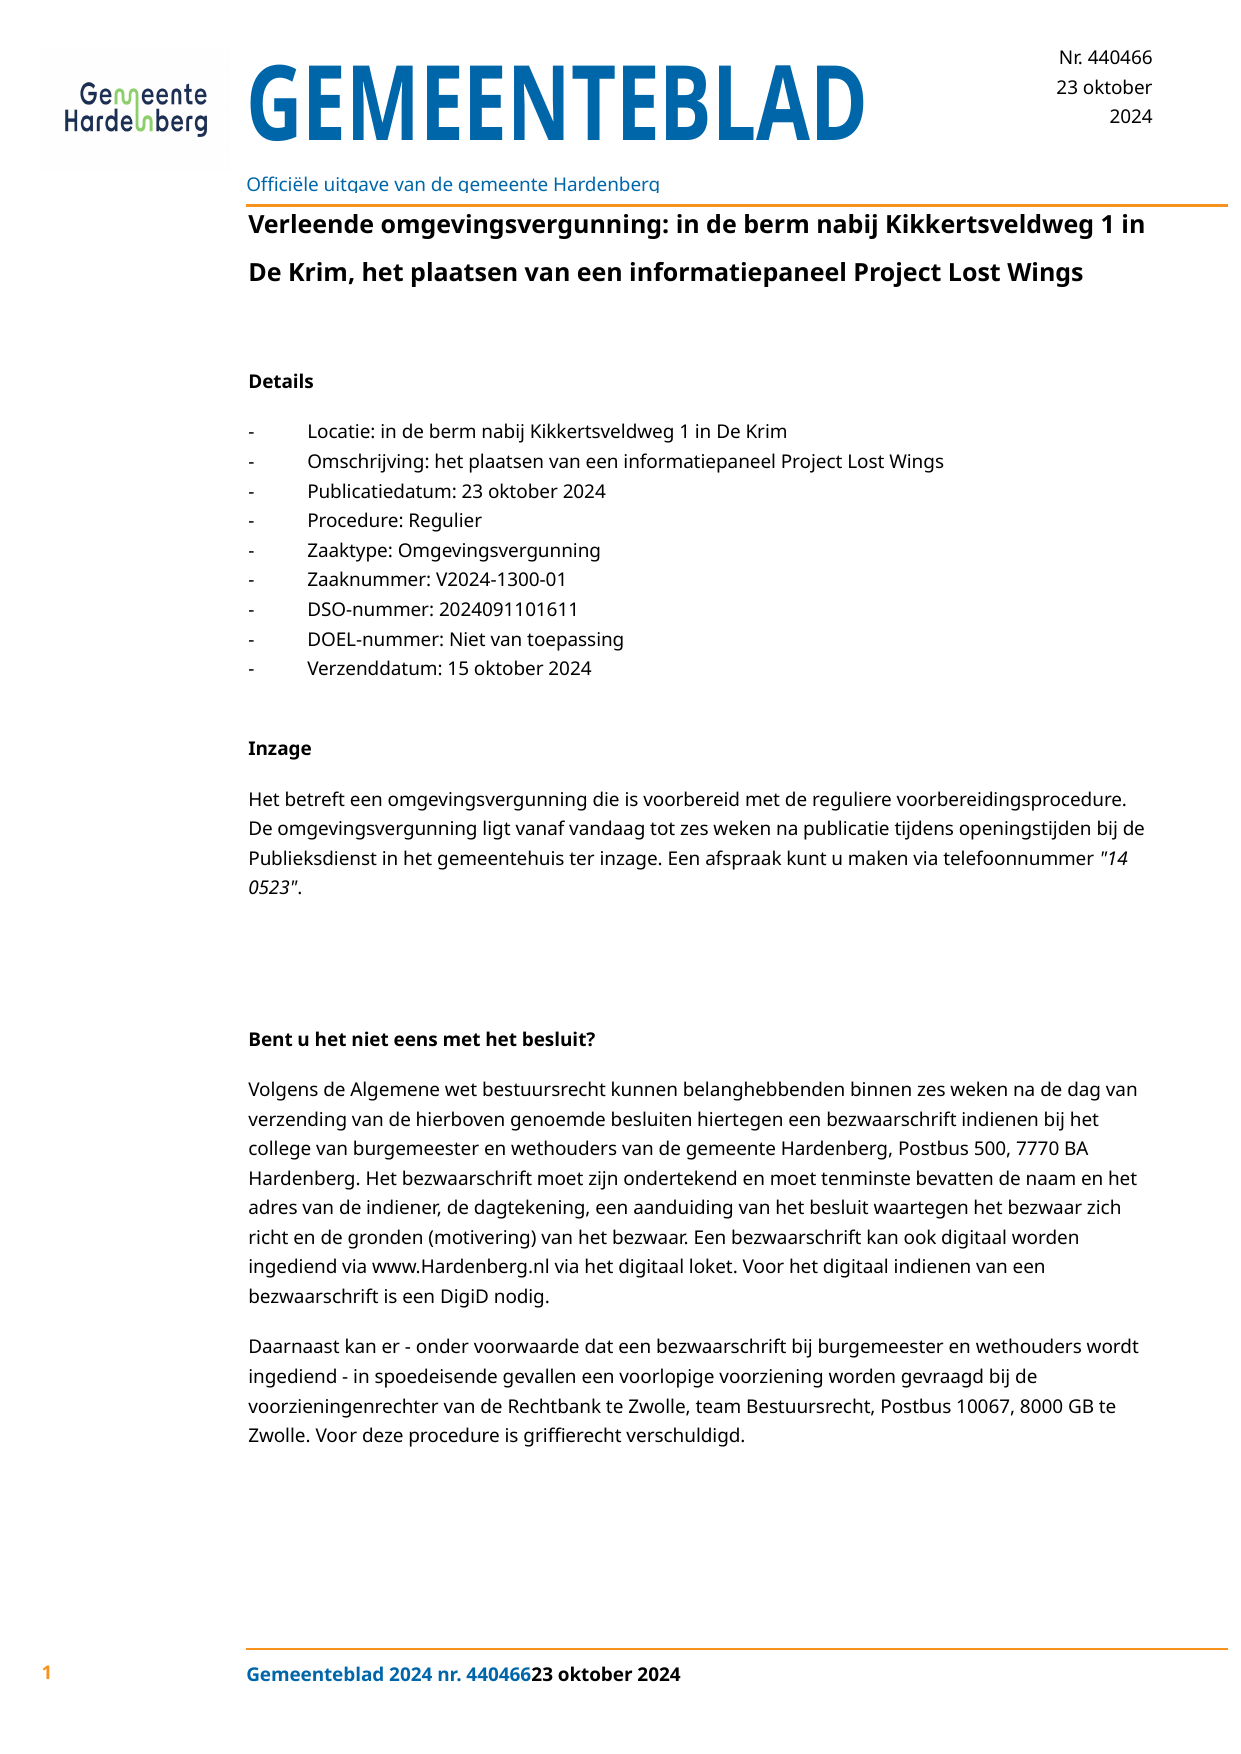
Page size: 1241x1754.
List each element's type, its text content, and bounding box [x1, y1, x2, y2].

list Zaaknummer: V2024-1300-01 [248, 567, 1152, 592]
text Volgens de Algemene wet bestuursrecht kunnen belanghebbenden binnen zes weken na de dag van verzending van de hierboven genoemde besluiten hiertegen een bezwaarschrift indienen bij het college van burgemeester en wethouders van de gemeente Hardenberg, Postbus 500, 7770 BA Hardenberg. Het bezwaarschrift moet zijn ondertekend en moet tenminste bevatten de naam en het adres van de indiener, de dagtekening, een aanduiding van het besluit waartegen het bezwaar zich richt en de gronden (motivering) van het bezwaar. Een bezwaarschrift kan ook digitaal worden ingediend via www.Hardenberg.nl via het digitaal loket. Voor het digitaal indienen van een bezwaarschrift is een DigiD nodig. [248, 1076, 1152, 1309]
list Verzenddatum: 15 oktober 2024 [248, 655, 1152, 681]
list Locatie: in de berm nabij Kikkertsveldweg 1 in De Krim [248, 419, 1152, 444]
text Het betreft een omgevingsvergunning die is voorbereid met de reguliere voorbereidingsprocedure. De omgevingsvergunning ligt vanaf vandaag tot zes weken na publicatie tijdens openingstijden bij de Publieksdienst in het gemeentehuis ter inzage. Een afspraak kunt u maken via telefoonnummer "14 0523". [248, 786, 1152, 900]
list Procedure: Regulier [248, 507, 1152, 533]
text Bent u het niet eens met het besluit? [248, 1026, 1152, 1052]
list Publicatiedatum: 23 oktober 2024 [248, 478, 1152, 504]
list DOEL-nummer: Niet van toepassing [248, 626, 1152, 652]
picture [41, 47, 231, 172]
text Verleende omgevingsvergunning: in de berm nabij Kikkertsveldweg 1 in De Krim, het plaatsen van een informatiepaneel Project Lost Wings [248, 207, 1152, 288]
list DSO-nummer: 2024091101611 [248, 596, 1152, 622]
text Inzage [248, 735, 1152, 761]
text Daarnaast kan er - onder voorwaarde dat een bezwaarschrift bij burgemeester en wethouders wordt ingediend - in spoedeisende gevallen een voorlopige voorziening worden gevraagd bij de voorzieningenrechter van de Rechtbank te Zwolle, team Bestuursrecht, Postbus 10067, 8000 GB te Zwolle. Voor deze procedure is griffierecht verschuldigd. [248, 1334, 1152, 1448]
list Omschrijving: het plaatsen van een informatiepaneel Project Lost Wings [248, 448, 1152, 474]
list Zaaktype: Omgevingsvergunning [248, 537, 1152, 563]
text Details [248, 368, 1152, 394]
